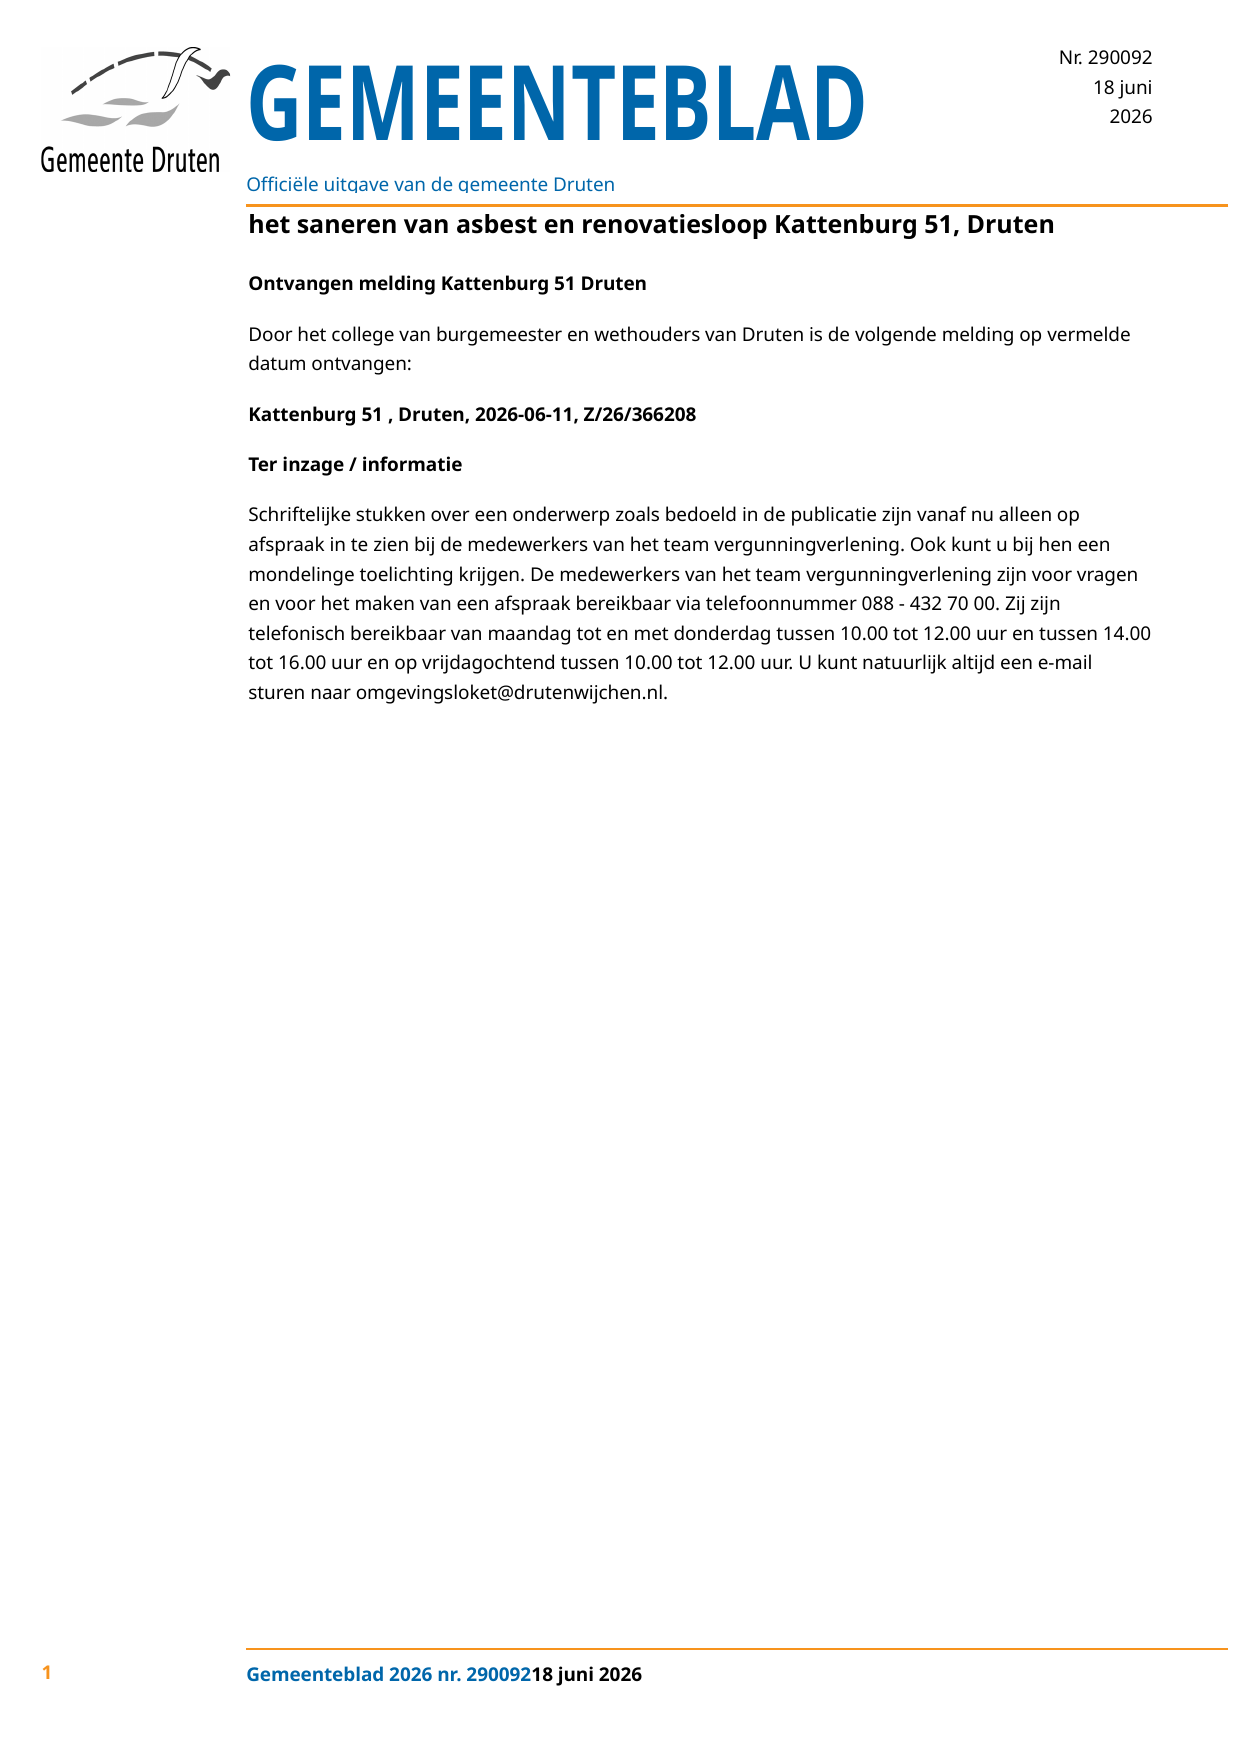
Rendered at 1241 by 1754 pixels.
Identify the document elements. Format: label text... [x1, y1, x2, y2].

text het saneren van asbest en renovatiesloop Kattenburg 51, Druten [248, 207, 1152, 241]
text Kattenburg 51 , Druten, 2026-06-11, Z/26/366208 [248, 401, 1152, 426]
text Ter inzage / informatie [248, 451, 1152, 477]
text Door het college van burgemeester en wethouders van Druten is de volgende melding op vermelde datum ontvangen: [248, 321, 1152, 376]
picture [41, 47, 231, 172]
text Ontvangen melding Kattenburg 51 Druten [248, 270, 1152, 296]
text Schriftelijke stukken over een onderwerp zoals bedoeld in de publicatie zijn vanaf nu alleen op afspraak in te zien bij de medewerkers van het team vergunningverlening. Ook kunt u bij hen een mondelinge toelichting krijgen. De medewerkers van het team vergunningverlening zijn voor vragen en voor het maken van een afspraak bereikbaar via telefoonnummer 088 - 432 70 00. Zij zijn telefonisch bereikbaar van maandag tot en met donderdag tussen 10.00 tot 12.00 uur en tussen 14.00 tot 16.00 uur en op vrijdagochtend tussen 10.00 tot 12.00 uur. U kunt natuurlijk altijd een e-mail sturen naar omgevingsloket@drutenwijchen.nl. [248, 502, 1152, 705]
